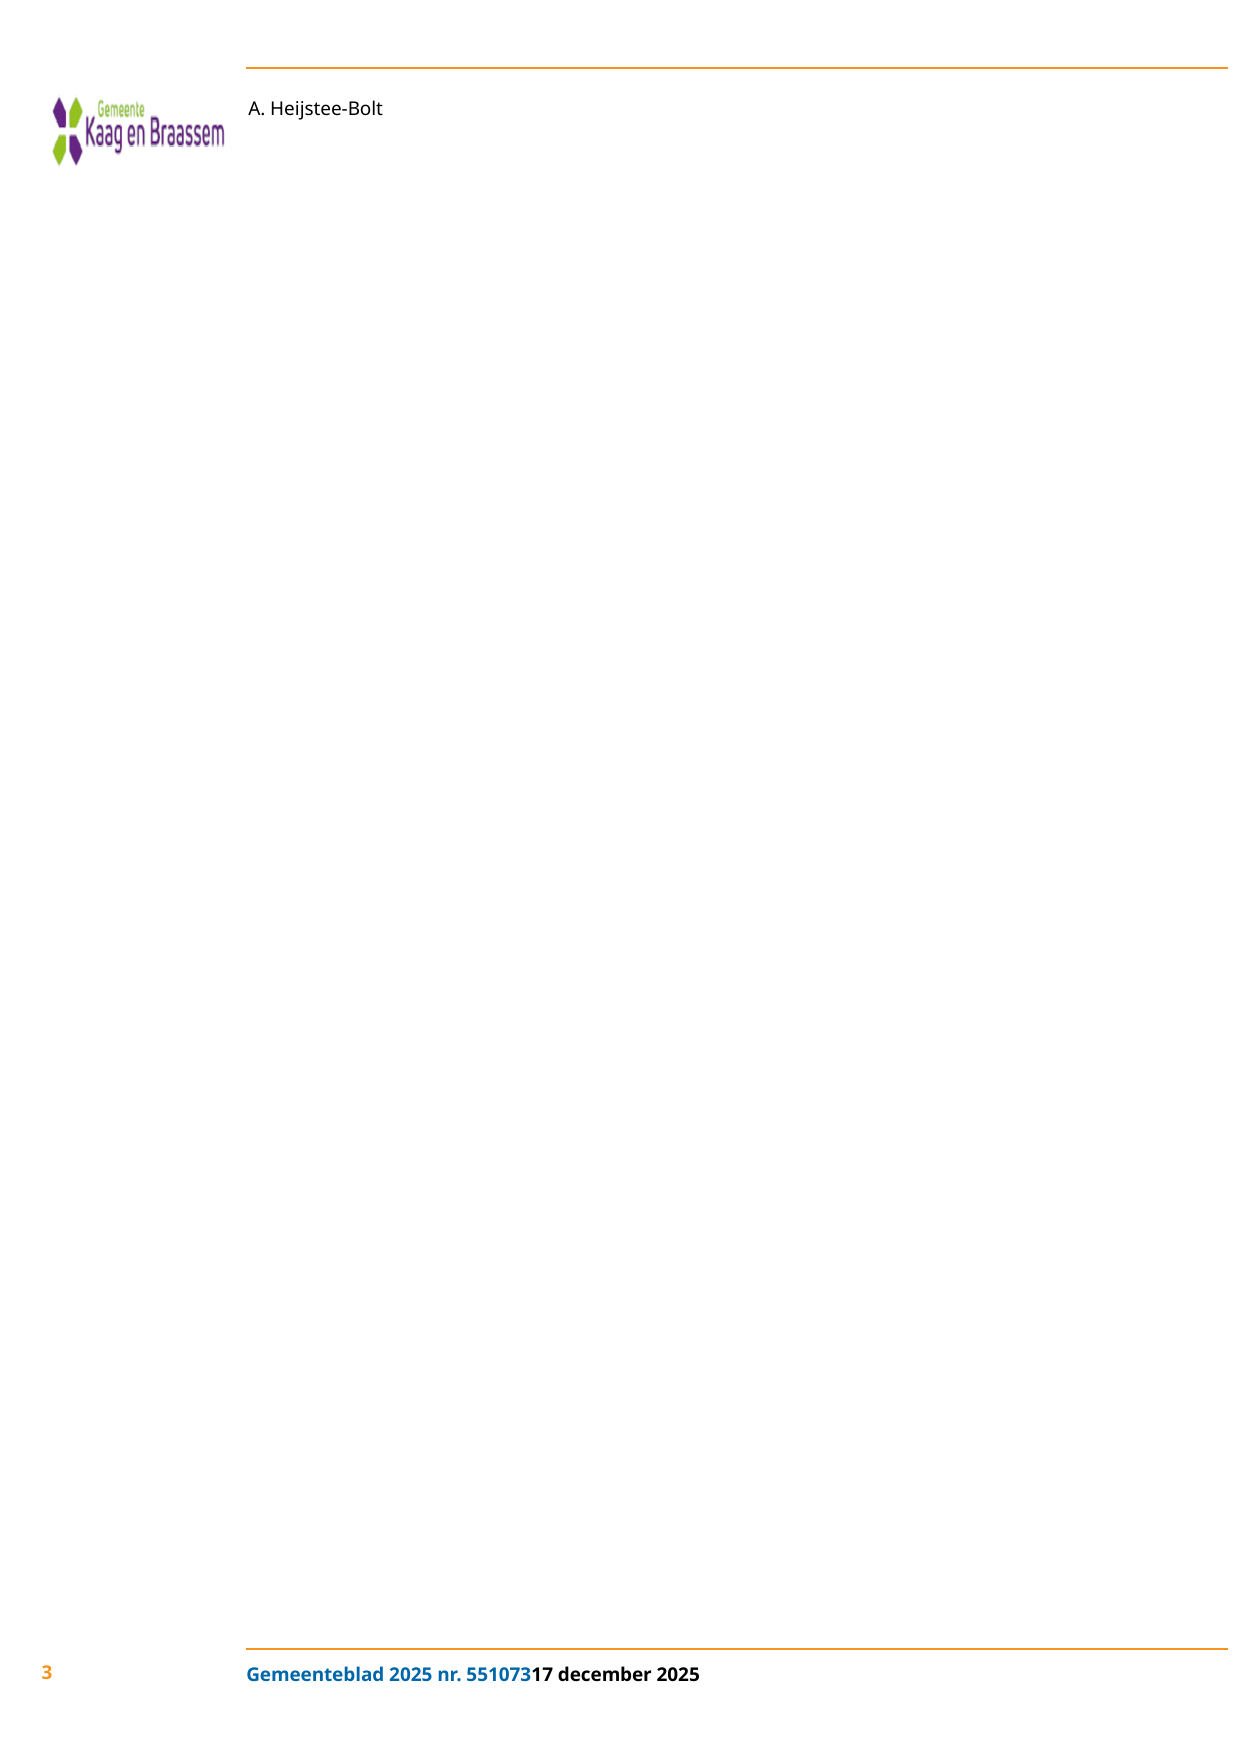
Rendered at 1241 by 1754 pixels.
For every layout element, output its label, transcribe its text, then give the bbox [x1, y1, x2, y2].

text A. Heijstee-Bolt [248, 95, 1152, 121]
picture [41, 47, 231, 172]
